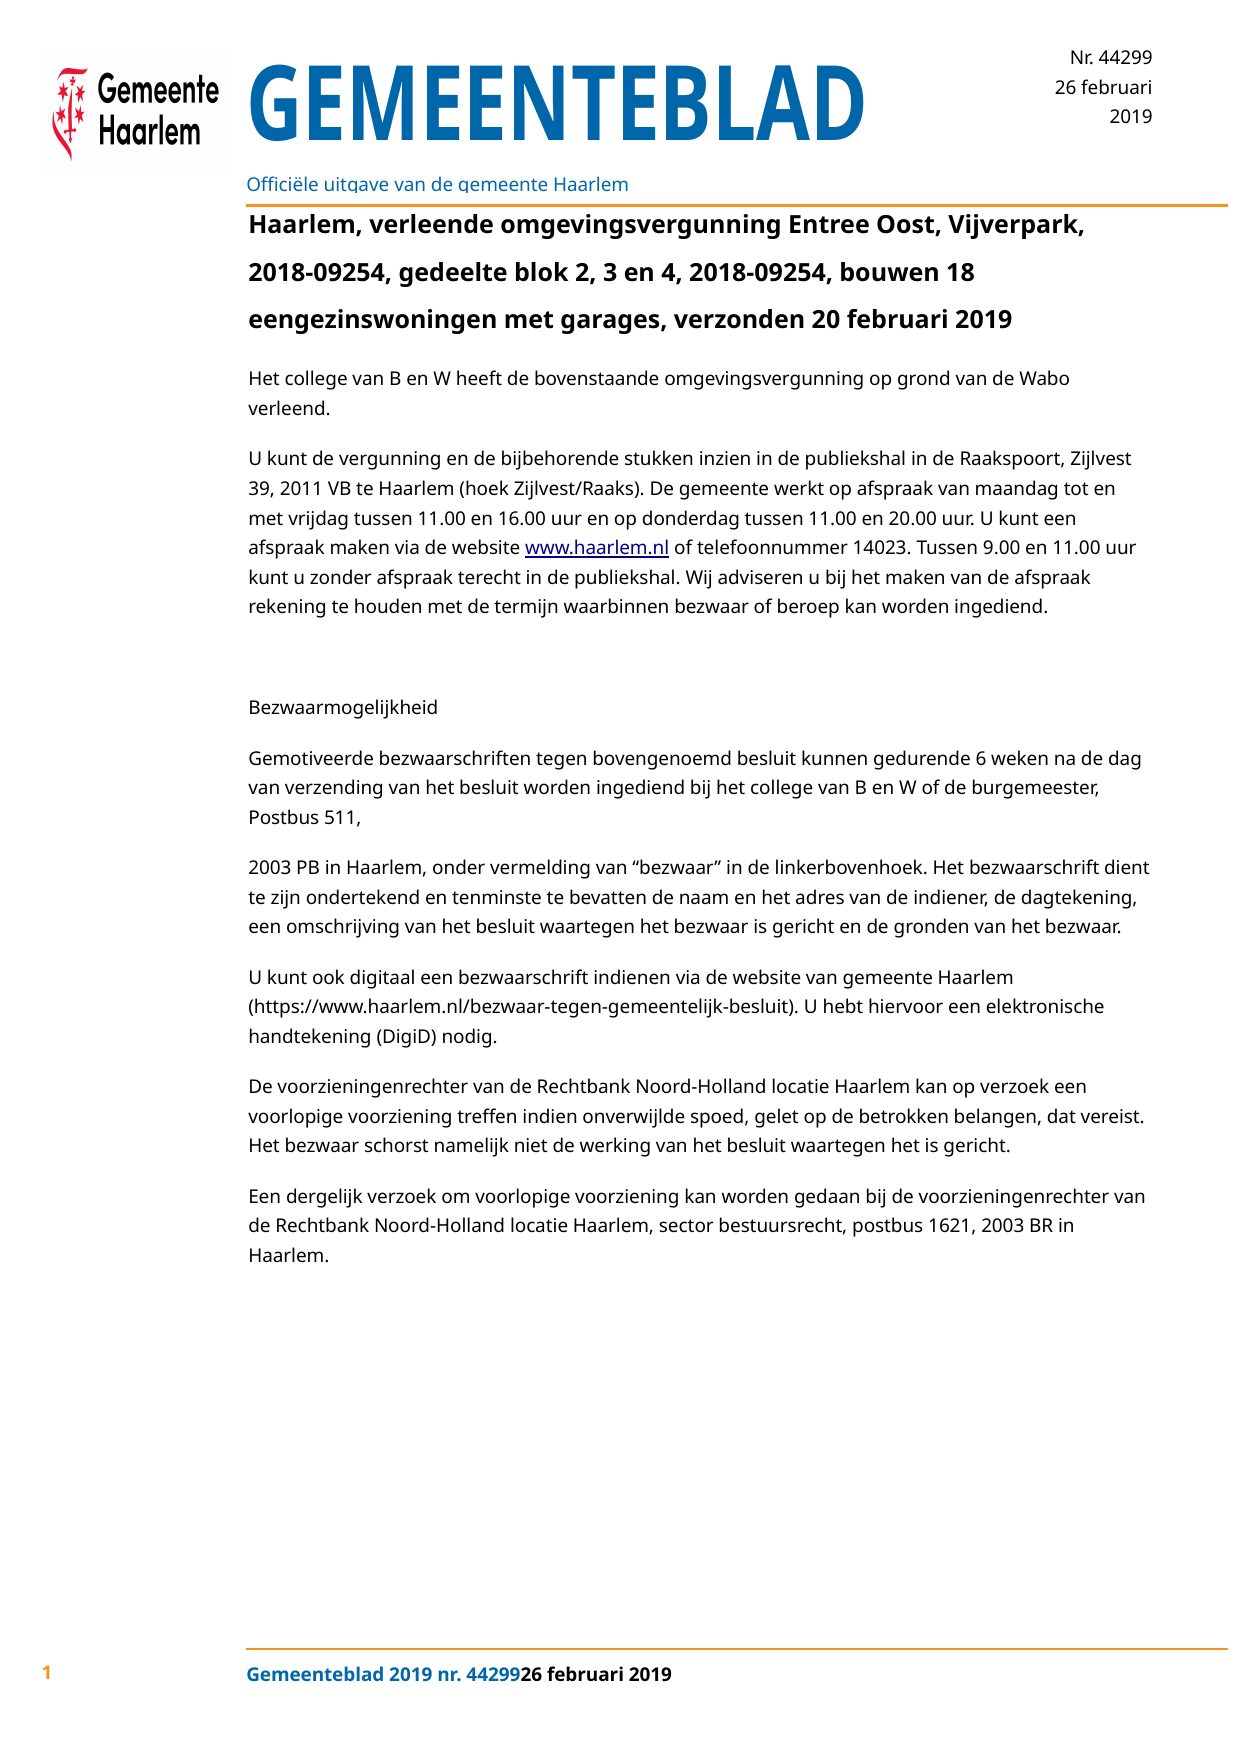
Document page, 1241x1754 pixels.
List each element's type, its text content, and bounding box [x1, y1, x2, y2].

text Haarlem, verleende omgevingsvergunning Entree Oost, Vijverpark, 2018-09254, gedeelte blok 2, 3 en 4, 2018-09254, bouwen 18 eengezinswoningen met garages, verzonden 20 februari 2019 [248, 207, 1152, 336]
text Gemotiveerde bezwaarschriften tegen bovengenoemd besluit kunnen gedurende 6 weken na de dag van verzending van het besluit worden ingediend bij het college van B en W of de burgemeester, Postbus 511, [248, 745, 1152, 829]
text U kunt de vergunning en de bijbehorende stukken inzien in de publiekshal in de Raakspoort, Zijlvest 39, 2011 VB te Haarlem (hoek Zijlvest/Raaks). De gemeente werkt op afspraak van maandag tot en met vrijdag tussen 11.00 en 16.00 uur en op donderdag tussen 11.00 en 20.00 uur. U kunt een afspraak maken via de website www.haarlem.nl of telefoonnummer 14023. Tussen 9.00 en 11.00 uur kunt u zonder afspraak terecht in de publiekshal. Wij adviseren u bij het maken van de afspraak rekening te houden met de termijn waarbinnen bezwaar of beroep kan worden ingediend. [248, 446, 1152, 619]
text U kunt ook digitaal een bezwaarschrift indienen via de website van gemeente Haarlem (https://www.haarlem.nl/bezwaar-tegen-gemeentelijk-besluit). U hebt hiervoor een elektronische handtekening (DigiD) nodig. [248, 964, 1152, 1049]
text Bezwaarmogelijkheid [248, 694, 1152, 720]
text De voorzieningenrechter van de Rechtbank Noord-Holland locatie Haarlem kan op verzoek een voorlopige voorziening treffen indien onverwijlde spoed, gelet op de betrokken belangen, dat vereist. Het bezwaar schorst namelijk niet de werking van het besluit waartegen het is gericht. [248, 1073, 1152, 1158]
text 2003 PB in Haarlem, onder vermelding van “bezwaar” in de linkerbovenhoek. Het bezwaarschrift dient te zijn ondertekend en tenminste te bevatten de naam en het adres van de indiener, de dagtekening, een omschrijving van het besluit waartegen het bezwaar is gericht en de gronden van het bezwaar. [248, 854, 1152, 939]
text Een dergelijk verzoek om voorlopige voorziening kan worden gedaan bij de voorzieningenrechter van de Rechtbank Noord-Holland locatie Haarlem, sector bestuursrecht, postbus 1621, 2003 BR in Haarlem. [248, 1183, 1152, 1268]
picture [41, 47, 231, 172]
text Het college van B en W heeft de bovenstaande omgevingsvergunning op grond van de Wabo verleend. [248, 366, 1152, 421]
